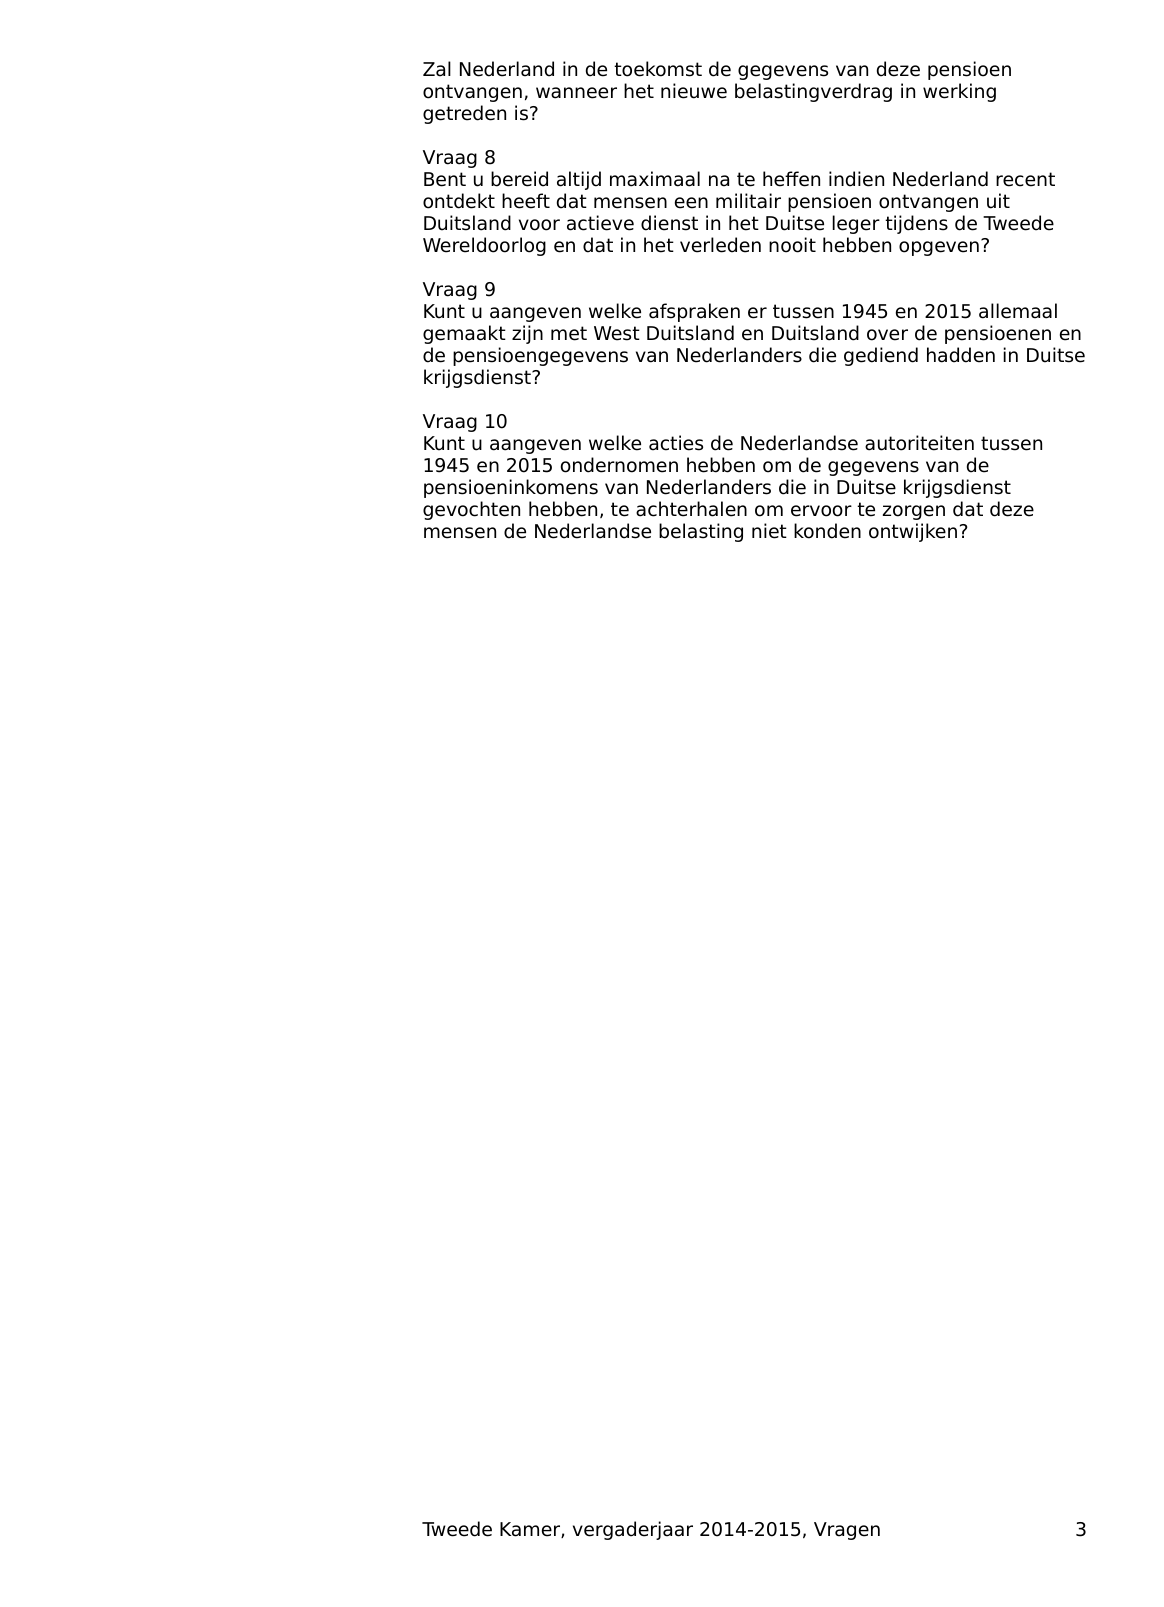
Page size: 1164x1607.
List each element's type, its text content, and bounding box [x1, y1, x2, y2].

text Kunt u aangeven welke afspraken er tussen 1945 en 2015 allemaal gemaakt zijn met West Duitsland en Duitsland over de pensioenen en de pensioengegevens van Nederlanders die gediend hadden in Duitse krijgsdienst? [422, 301, 1087, 389]
text Vraag 8 [422, 147, 1087, 169]
text Kunt u aangeven welke acties de Nederlandse autoriteiten tussen 1945 en 2015 ondernomen hebben om de gegevens van de pensioeninkomens van Nederlanders die in Duitse krijgsdienst gevochten hebben, te achterhalen om ervoor te zorgen dat deze mensen de Nederlandse belasting niet konden ontwijken? [422, 433, 1087, 543]
text Zal Nederland in de toekomst de gegevens van deze pensioen ontvangen, wanneer het nieuwe belastingverdrag in werking getreden is? [422, 59, 1087, 125]
text Vraag 10 [422, 411, 1087, 433]
text Vraag 9 [422, 279, 1087, 301]
text Bent u bereid altijd maximaal na te heffen indien Nederland recent ontdekt heeft dat mensen een militair pensioen ontvangen uit Duitsland voor actieve dienst in het Duitse leger tijdens de Tweede Wereldoorlog en dat in het verleden nooit hebben opgeven? [422, 169, 1087, 257]
